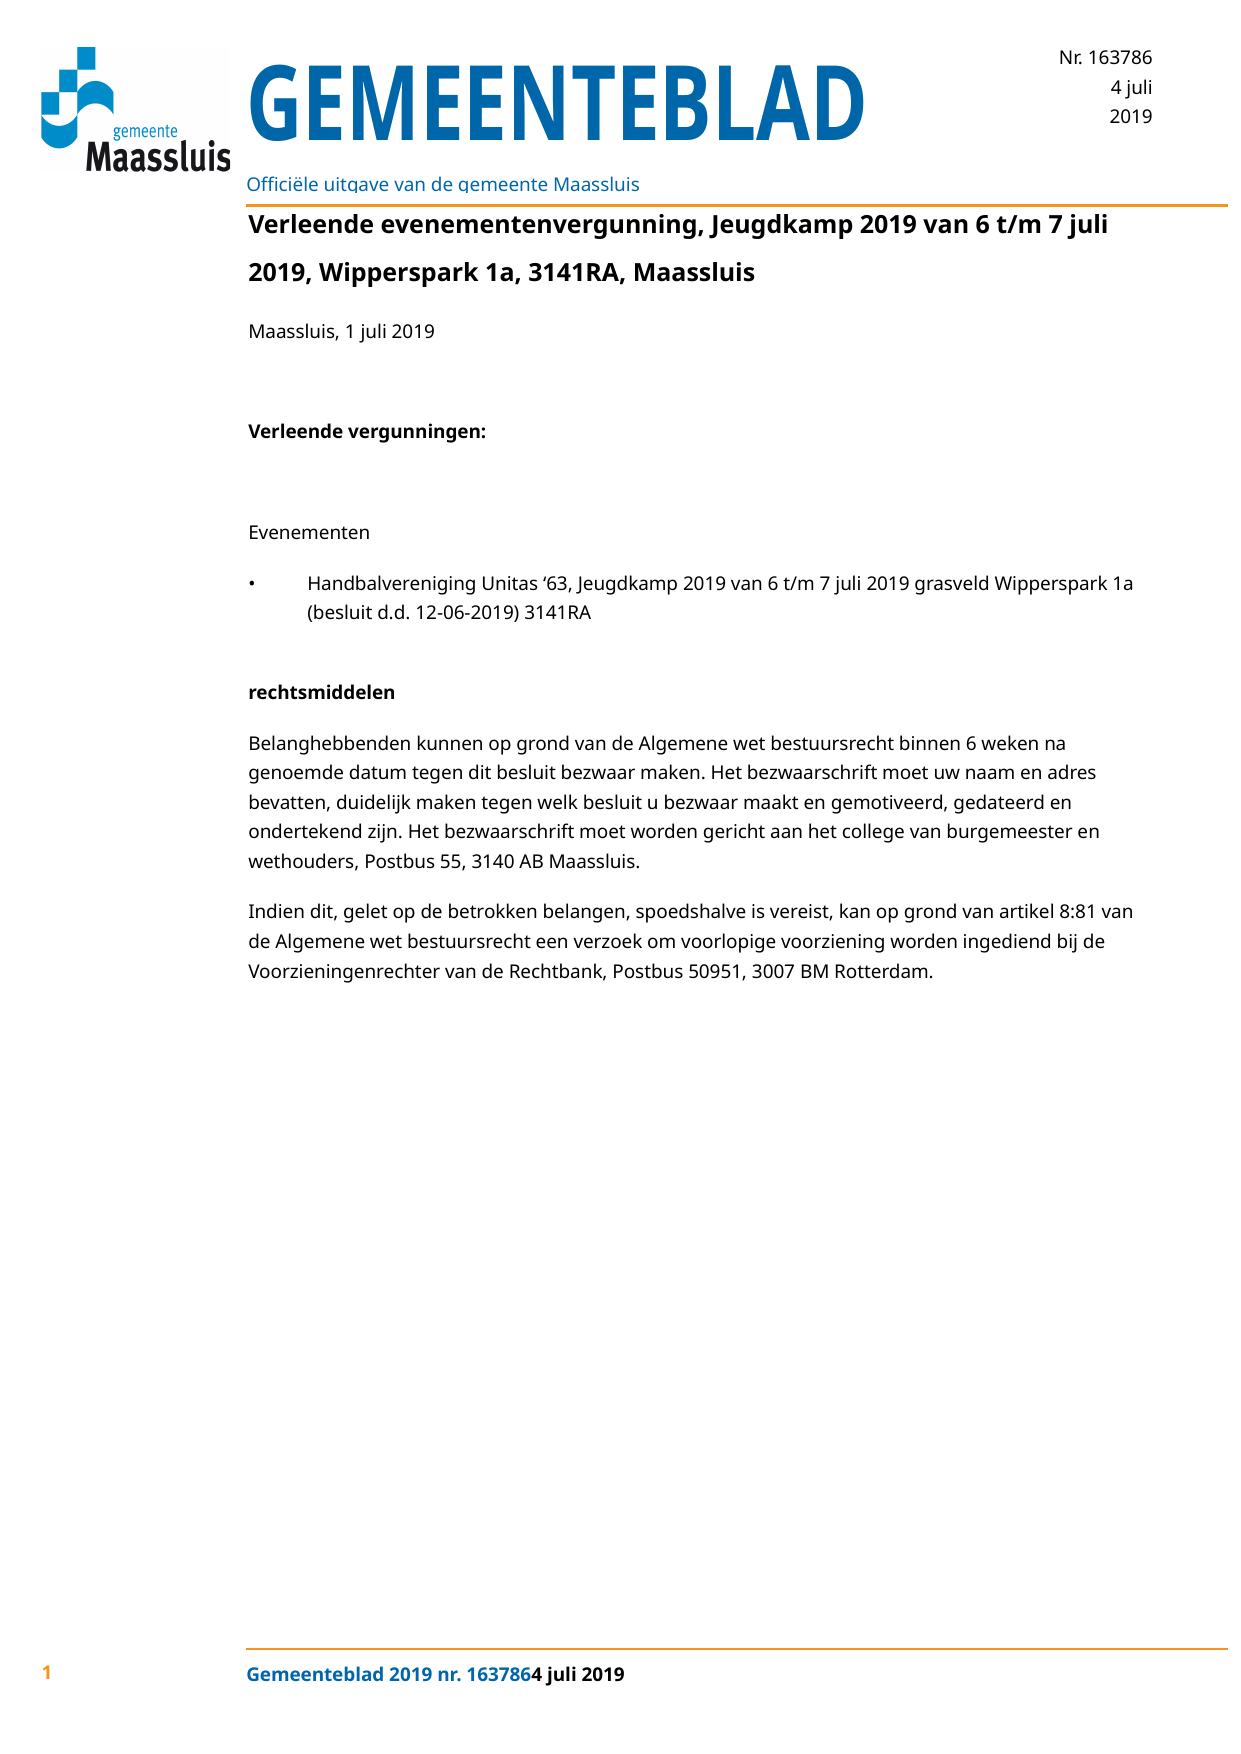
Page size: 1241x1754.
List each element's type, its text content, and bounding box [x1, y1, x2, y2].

picture [41, 47, 231, 172]
list Handbalvereniging Unitas ‘63, Jeugdkamp 2019 van 6 t/m 7 juli 2019 grasveld Wipperspark 1a (besluit d.d. 12-06-2019) 3141RA [248, 570, 1152, 625]
text Evenementen [248, 519, 1152, 545]
text Maassluis, 1 juli 2019 [248, 318, 1152, 344]
text Verleende evenementenvergunning, Jeugdkamp 2019 van 6 t/m 7 juli 2019, Wipperspark 1a, 3141RA, Maassluis [248, 207, 1152, 288]
text Indien dit, gelet op de betrokken belangen, spoedshalve is vereist, kan op grond van artikel 8:81 van de Algemene wet bestuursrecht een verzoek om voorlopige voorziening worden ingediend bij de Voorzieningenrechter van de Rechtbank, Postbus 50951, 3007 BM Rotterdam. [248, 899, 1152, 984]
text Belanghebbenden kunnen op grond van de Algemene wet bestuursrecht binnen 6 weken na genoemde datum tegen dit besluit bezwaar maken. Het bezwaarschrift moet uw naam en adres bevatten, duidelijk maken tegen welk besluit u bezwaar maakt en gemotiveerd, gedateerd en ondertekend zijn. Het bezwaarschrift moet worden gericht aan het college van burgemeester en wethouders, Postbus 55, 3140 AB Maassluis. [248, 730, 1152, 874]
text rechtsmiddelen [248, 679, 1152, 705]
picture [41, 47, 77, 92]
text Verleende vergunningen: [248, 419, 1152, 444]
